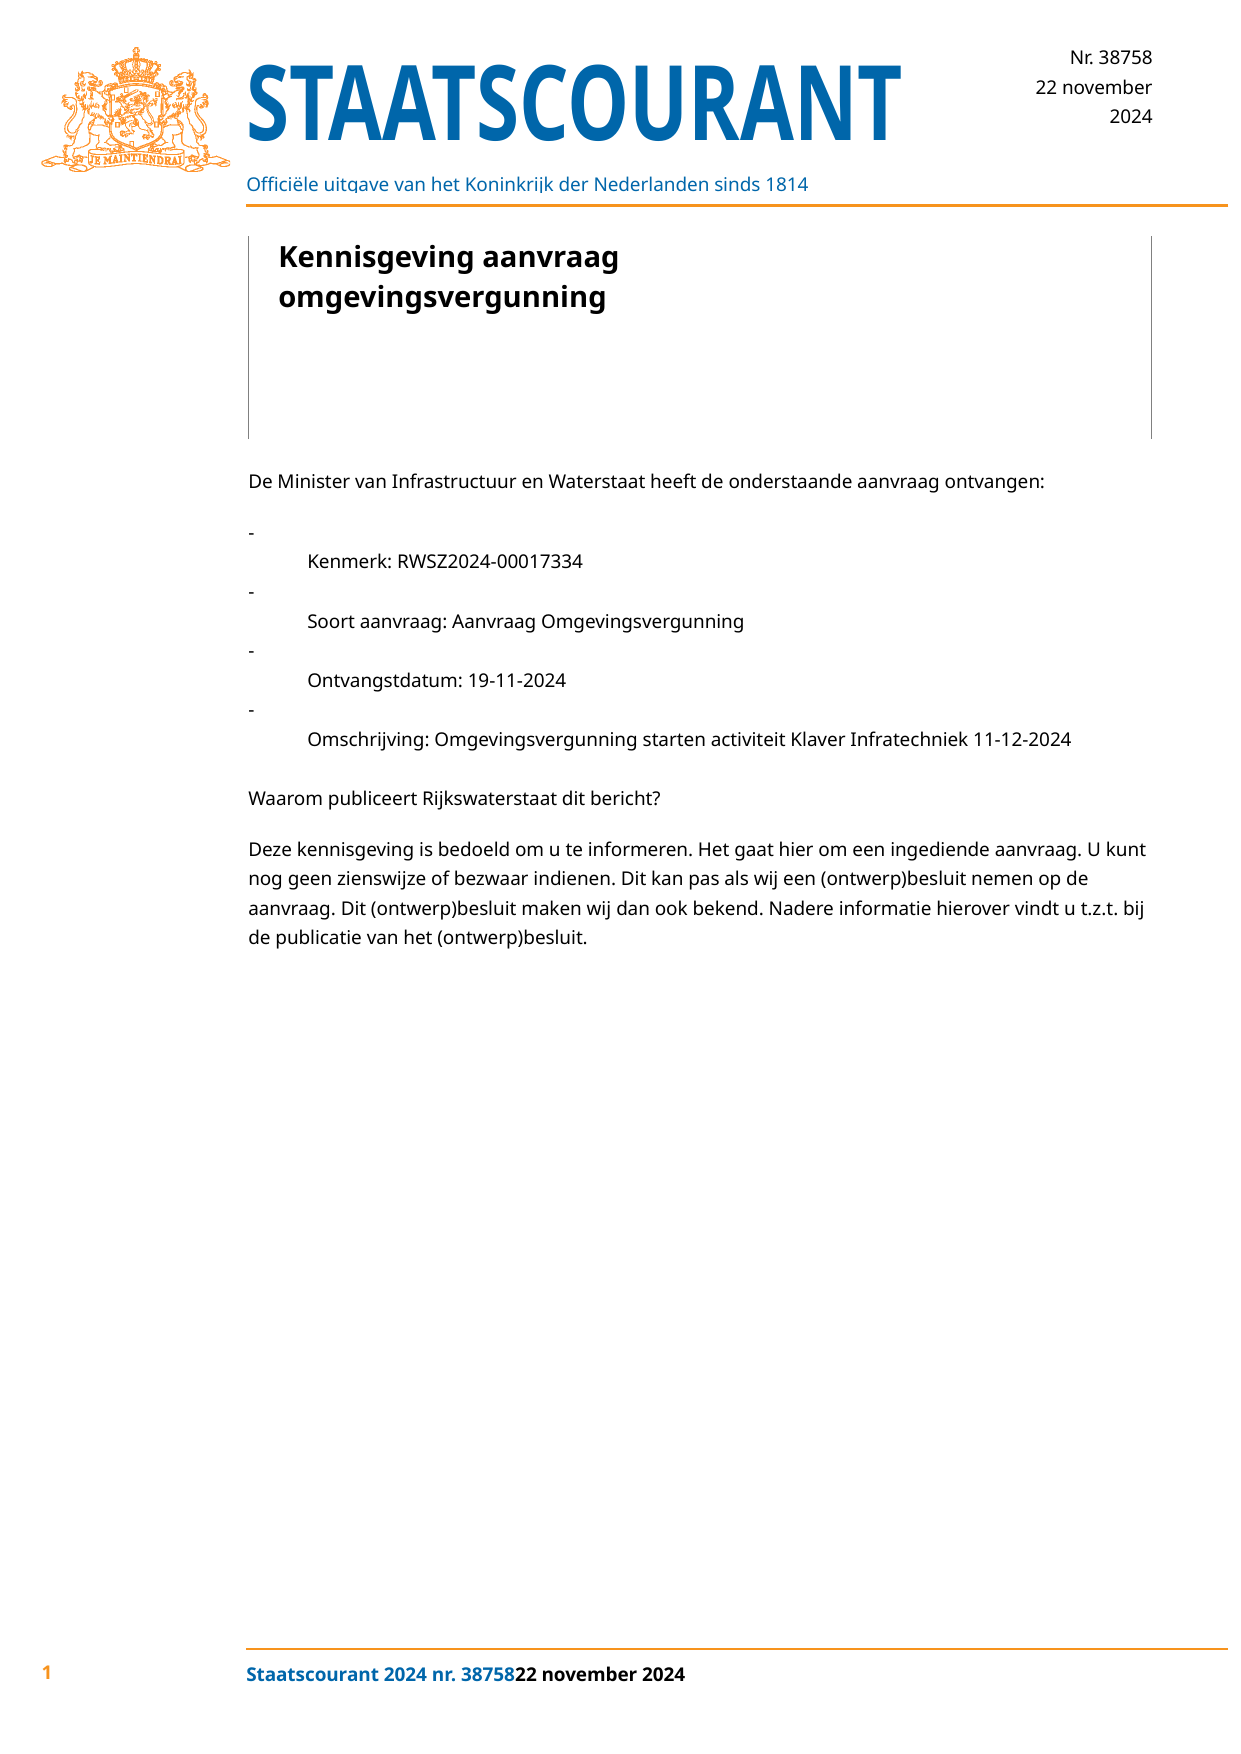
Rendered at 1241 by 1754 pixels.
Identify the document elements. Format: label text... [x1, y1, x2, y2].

list Kenmerk: RWSZ2024-00017334 [248, 549, 1152, 574]
list Omschrijving: Omgevingsvergunning starten activiteit Klaver Infratechniek 11-12-2024 [248, 726, 1152, 752]
picture [912, 236, 1090, 414]
table_header Kennisgeving aanvraag omgevingsvergunning [249, 236, 850, 439]
table_header [850, 236, 912, 413]
text Waarom publiceert Rijkswaterstaat dit bericht? [248, 785, 1152, 811]
picture [41, 47, 231, 172]
text Deze kennisgeving is bedoeld om u te informeren. Het gaat hier om een ingediende aanvraag. U kunt nog geen zienswijze of bezwaar indienen. Dit kan pas als wij een (ontwerp)besluit nemen op de aanvraag. Dit (ontwerp)besluit maken wij dan ook bekend. Nadere informatie hierover vindt u t.z.t. bij de publicatie van het (ontwerp)besluit. [248, 836, 1152, 950]
table_header [1090, 236, 1151, 413]
text De Minister van Infrastructuur en Waterstaat heeft de onderstaande aanvraag ontvangen: [248, 469, 1152, 494]
table_header [850, 414, 1151, 439]
list Soort aanvraag: Aanvraag Omgevingsvergunning [248, 608, 1152, 633]
list Ontvangstdatum: 19-11-2024 [248, 667, 1152, 693]
